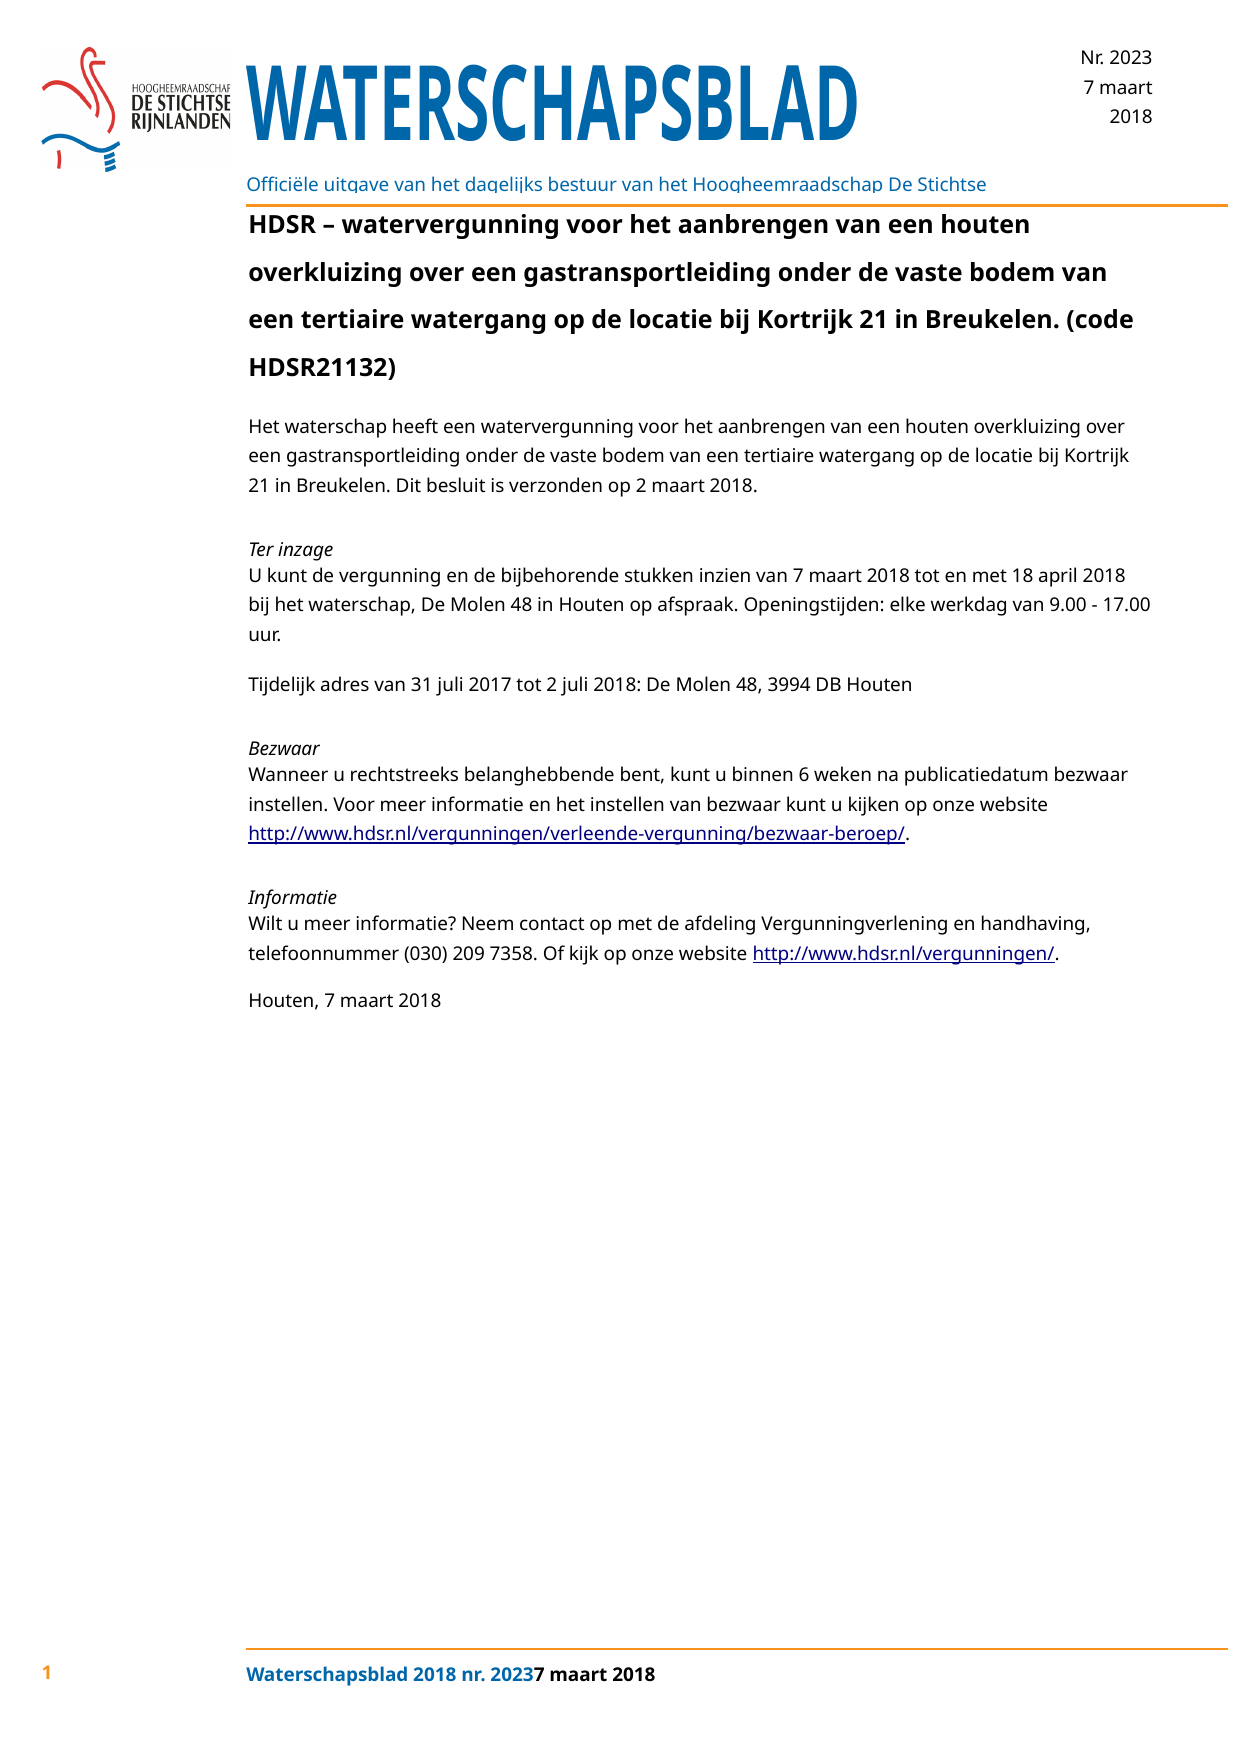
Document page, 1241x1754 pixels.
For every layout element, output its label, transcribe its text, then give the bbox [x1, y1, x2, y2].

text Het waterschap heeft een watervergunning voor het aanbrengen van een houten overkluizing over een gastransportleiding onder de vaste bodem van een tertiaire watergang op de locatie bij Kortrijk 21 in Breukelen. Dit besluit is verzonden op 2 maart 2018. [248, 413, 1152, 498]
text HDSR – watervergunning voor het aanbrengen van een houten overkluizing over een gastransportleiding onder de vaste bodem van een tertiaire watergang op de locatie bij Kortrijk 21 in Breukelen. (code HDSR21132) [248, 207, 1152, 384]
text Houten, 7 maart 2018 [248, 987, 1152, 1013]
picture [41, 47, 231, 172]
text U kunt de vergunning en de bijbehorende stukken inzien van 7 maart 2018 tot en met 18 april 2018 bij het waterschap, De Molen 48 in Houten op afspraak. Openingstijden: elke werkdag van 9.00 - 17.00 uur. [248, 562, 1152, 647]
text Bezwaar [248, 736, 1152, 761]
text Informatie [248, 884, 1152, 910]
text Ter inzage [248, 536, 1152, 562]
text Wanneer u rechtstreeks belanghebbende bent, kunt u binnen 6 weken na publicatiedatum bezwaar instellen. Voor meer informatie en het instellen van bezwaar kunt u kijken op onze website http://www.hdsr.nl/vergunningen/verleende-vergunning/bezwaar-beroep/. [248, 761, 1152, 846]
text Tijdelijk adres van 31 juli 2017 tot 2 juli 2018: De Molen 48, 3994 DB Houten [248, 672, 1152, 697]
text Wilt u meer informatie? Neem contact op met de afdeling Vergunningverlening en handhaving, telefoonnummer (030) 209 7358. Of kijk op onze website http://www.hdsr.nl/vergunningen/. [248, 910, 1152, 965]
